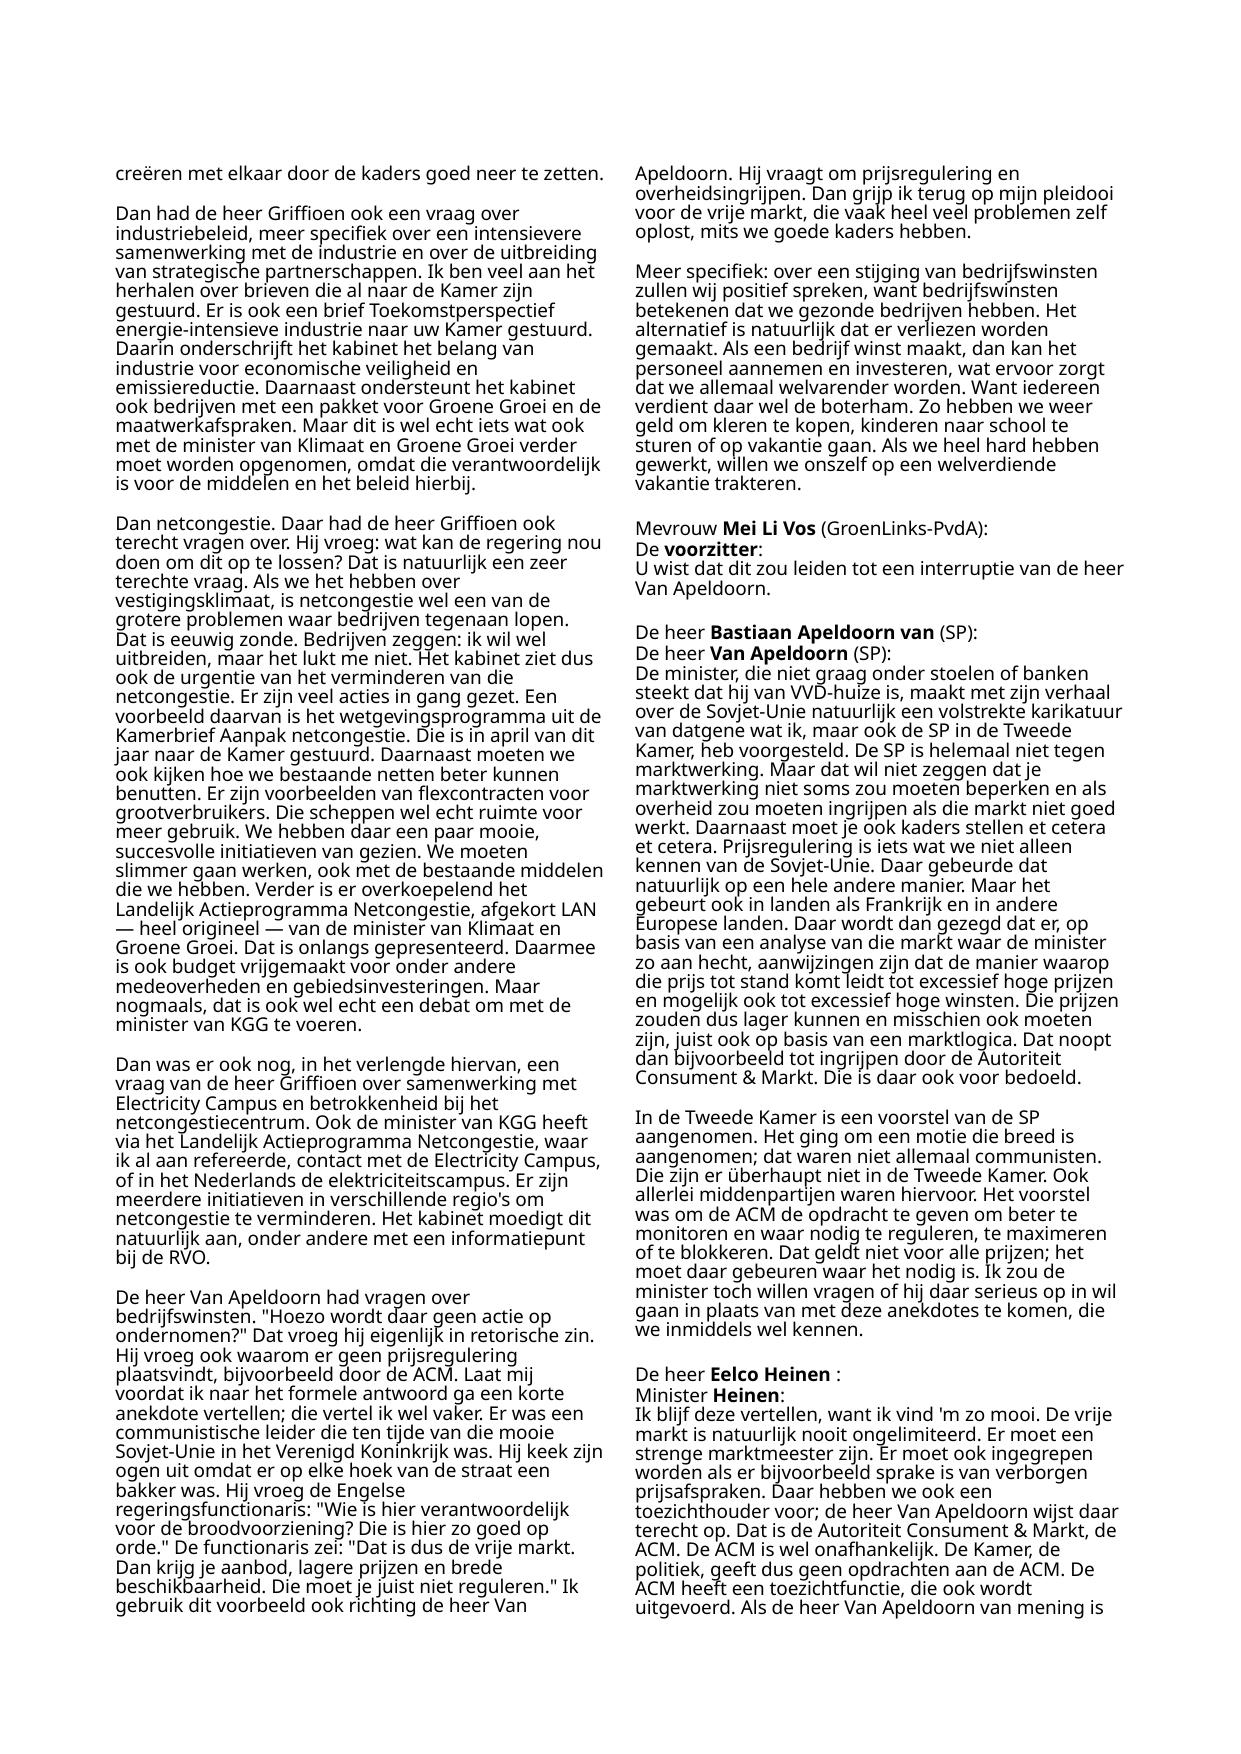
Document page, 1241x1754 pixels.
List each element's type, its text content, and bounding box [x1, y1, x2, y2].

text Dan had de heer Griffioen ook een vraag over industriebeleid, meer specifiek over een intensievere samenwerking met de industrie en over de uitbreiding van strategische partnerschappen. Ik ben veel aan het herhalen over brieven die al naar de Kamer zijn gestuurd. Er is ook een brief Toekomstperspectief energie-intensieve industrie naar uw Kamer gestuurd. Daarin onderschrijft het kabinet het belang van industrie voor economische veiligheid en emissiereductie. Daarnaast ondersteunt het kabinet ook bedrijven met een pakket voor Groene Groei en de maatwerkafspraken. Maar dit is wel echt iets wat ook met de minister van Klimaat en Groene Groei verder moet worden opgenomen, omdat die verantwoordelijk is voor de middelen en het beleid hierbij. [115, 205, 605, 494]
text In de Tweede Kamer is een voorstel van de SP aangenomen. Het ging om een motie die breed is aangenomen; dat waren niet allemaal communisten. Die zijn er überhaupt niet in de Tweede Kamer. Ook allerlei middenpartijen waren hiervoor. Het voorstel was om de ACM de opdracht te geven om beter te monitoren en waar nodig te reguleren, te maximeren of te blokkeren. Dat geldt niet voor alle prijzen; het moet daar gebeuren waar het nodig is. Ik zou de minister toch willen vragen of hij daar serieus op in wil gaan in plaats van met deze anekdotes te komen, die we inmiddels wel kennen. [635, 1109, 1125, 1341]
text Minister Heinen: [635, 1387, 1125, 1406]
text Meer specifiek: over een stijging van bedrijfswinsten zullen wij positief spreken, want bedrijfswinsten betekenen dat we gezonde bedrijven hebben. Het alternatief is natuurlijk dat er verliezen worden gemaakt. Als een bedrijf winst maakt, dan kan het personeel aannemen en investeren, wat ervoor zorgt dat we allemaal welvarender worden. Want iedereen verdient daar wel de boterham. Zo hebben we weer geld om kleren te kopen, kinderen naar school te sturen of op vakantie gaan. Als we heel hard hebben gewerkt, willen we onszelf op een welverdiende vakantie trakteren. [635, 263, 1125, 494]
text De heer Van Apeldoorn (SP): [635, 645, 1125, 664]
text Ik blijf deze vertellen, want ik vind 'm zo mooi. De vrije markt is natuurlijk nooit ongelimiteerd. Er moet een strenge marktmeester zijn. Er moet ook ingegrepen worden als er bijvoorbeeld sprake is van verborgen prijsafspraken. Daar hebben we ook een toezichthouder voor; de heer Van Apeldoorn wijst daar terecht op. Dat is de Autoriteit Consument & Markt, de ACM. De ACM is wel onafhankelijk. De Kamer, de politiek, geeft dus geen opdrachten aan de ACM. De ACM heeft een toezichtfunctie, die ook wordt uitgevoerd. Als de heer Van Apeldoorn van mening is [635, 1406, 1125, 1618]
text De heer Van Apeldoorn had vragen over bedrijfswinsten. "Hoezo wordt daar geen actie op ondernomen?" Dat vroeg hij eigenlijk in retorische zin. Hij vroeg ook waarom er geen prijsregulering plaatsvindt, bijvoorbeeld door de ACM. Laat mij voordat ik naar het formele antwoord ga een korte anekdote vertellen; die vertel ik wel vaker. Er was een communistische leider die ten tijde van die mooie Sovjet-Unie in het Verenigd Koninkrijk was. Hij keek zijn ogen uit omdat er op elke hoek van de straat een bakker was. Hij vroeg de Engelse regeringsfunctionaris: "Wie is hier verantwoordelijk voor de broodvoorziening? Die is hier zo goed op orde." De functionaris zei: "Dat is dus de vrije markt. Dan krijg je aanbod, lagere prijzen en brede beschikbaarheid. Die moet je juist niet reguleren." Ik gebruik dit voorbeeld ook richting de heer Van [115, 1289, 605, 1616]
text Dan was er ook nog, in het verlengde hiervan, een vraag van de heer Griffioen over samenwerking met Electricity Campus en betrokkenheid bij het netcongestiecentrum. Ook de minister van KGG heeft via het Landelijk Actieprogramma Netcongestie, waar ik al aan refereerde, contact met de Electricity Campus, of in het Nederlands de elektriciteitscampus. Er zijn meerdere initiatieven in verschillende regio's om netcongestie te verminderen. Het kabinet moedigt dit natuurlijk aan, onder andere met een informatiepunt bij de RVO. [115, 1056, 605, 1268]
text Mevrouw Mei Li Vos (GroenLinks-PvdA): [635, 515, 1125, 541]
text creëren met elkaar door de kaders goed neer te zetten. [115, 165, 605, 184]
text De heer Eelco Heinen : [635, 1361, 1125, 1387]
text Dan netcongestie. Daar had de heer Griffioen ook terecht vragen over. Hij vroeg: wat kan de regering nou doen om dit op te lossen? Dat is natuurlijk een zeer terechte vraag. Als we het hebben over vestigingsklimaat, is netcongestie wel een van de grotere problemen waar bedrijven tegenaan lopen. Dat is eeuwig zonde. Bedrijven zeggen: ik wil wel uitbreiden, maar het lukt me niet. Het kabinet ziet dus ook de urgentie van het verminderen van die netcongestie. Er zijn veel acties in gang gezet. Een voorbeeld daarvan is het wetgevingsprogramma uit de Kamerbrief Aanpak netcongestie. Die is in april van dit jaar naar de Kamer gestuurd. Daarnaast moeten we ook kijken hoe we bestaande netten beter kunnen benutten. Er zijn voorbeelden van flexcontracten voor grootverbruikers. Die scheppen wel echt ruimte voor meer gebruik. We hebben daar een paar mooie, succesvolle initiatieven van gezien. We moeten slimmer gaan werken, ook met de bestaande middelen die we hebben. Verder is er overkoepelend het Landelijk Actieprogramma Netcongestie, afgekort LAN — heel origineel — van de minister van Klimaat en Groene Groei. Dat is onlangs gepresenteerd. Daarmee is ook budget vrijgemaakt voor onder andere medeoverheden en gebiedsinvesteringen. Maar nogmaals, dat is ook wel echt een debat om met de minister van KGG te voeren. [115, 515, 605, 1035]
text U wist dat dit zou leiden tot een interruptie van de heer Van Apeldoorn. [635, 560, 1125, 599]
text De heer Bastiaan Apeldoorn van (SP): [635, 619, 1125, 645]
text Apeldoorn. Hij vraagt om prijsregulering en overheidsingrijpen. Dan grijp ik terug op mijn pleidooi voor de vrije markt, die vaak heel veel problemen zelf oplost, mits we goede kaders hebben. [635, 165, 1125, 242]
text De minister, die niet graag onder stoelen of banken steekt dat hij van VVD-huize is, maakt met zijn verhaal over de Sovjet-Unie natuurlijk een volstrekte karikatuur van datgene wat ik, maar ook de SP in de Tweede Kamer, heb voorgesteld. De SP is helemaal niet tegen marktwerking. Maar dat wil niet zeggen dat je marktwerking niet soms zou moeten beperken en als overheid zou moeten ingrijpen als die markt niet goed werkt. Daarnaast moet je ook kaders stellen et cetera et cetera. Prijsregulering is iets wat we niet alleen kennen van de Sovjet-Unie. Daar gebeurde dat natuurlijk op een hele andere manier. Maar het gebeurt ook in landen als Frankrijk en in andere Europese landen. Daar wordt dan gezegd dat er, op basis van een analyse van die markt waar de minister zo aan hecht, aanwijzingen zijn dat de manier waarop die prijs tot stand komt leidt tot excessief hoge prijzen en mogelijk ook tot excessief hoge winsten. Die prijzen zouden dus lager kunnen en misschien ook moeten zijn, juist ook op basis van een marktlogica. Dat noopt dan bijvoorbeeld tot ingrijpen door de Autoriteit Consument & Markt. Die is daar ook voor bedoeld. [635, 664, 1125, 1088]
text De voorzitter: [635, 541, 1125, 560]
